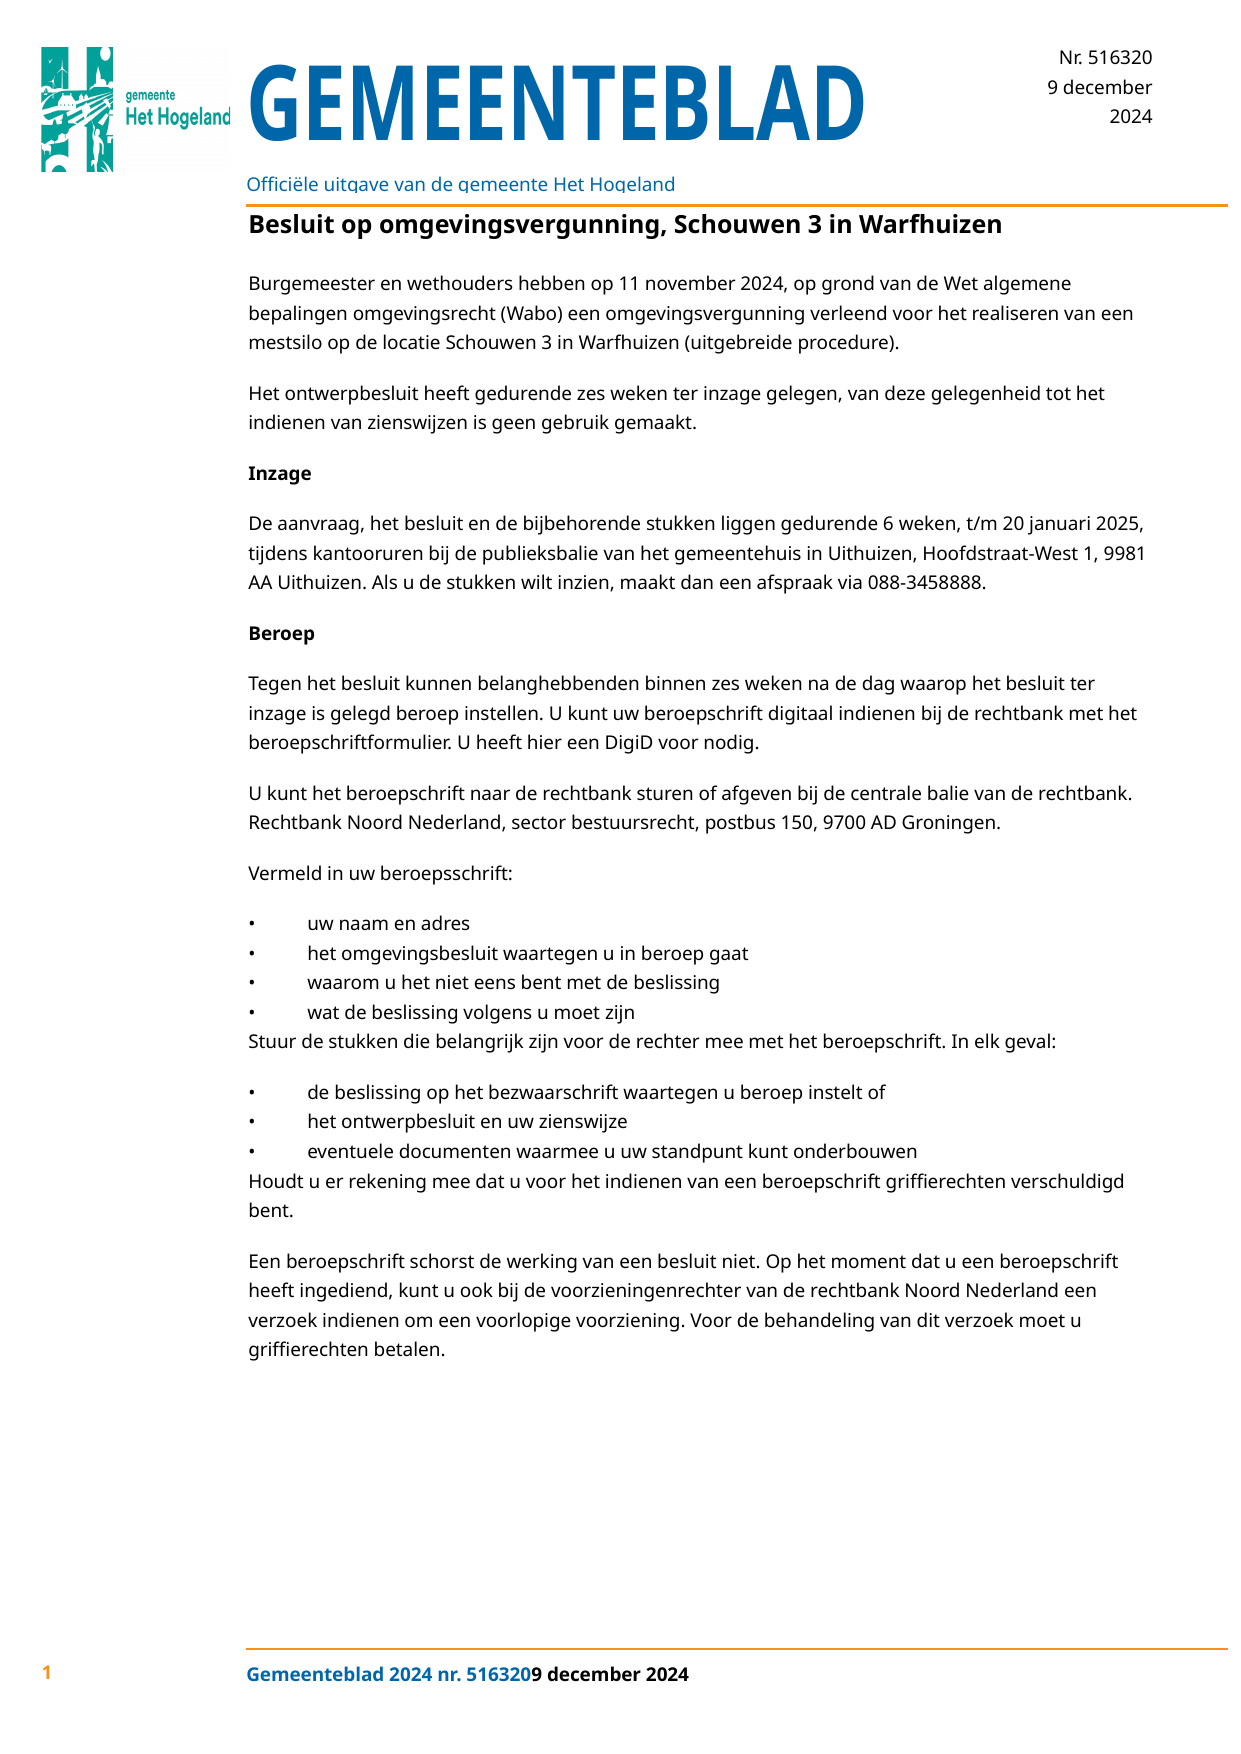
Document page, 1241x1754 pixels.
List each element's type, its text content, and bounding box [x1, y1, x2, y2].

text Besluit op omgevingsvergunning, Schouwen 3 in Warfhuizen [248, 207, 1152, 241]
text Beroep [248, 620, 1152, 646]
list eventuele documenten waarmee u uw standpunt kunt onderbouwen [248, 1138, 1152, 1164]
text Stuur de stukken die belangrijk zijn voor de rechter mee met het beroepschrift. In elk geval: [248, 1029, 1152, 1054]
list het omgevingsbesluit waartegen u in beroep gaat [248, 940, 1152, 966]
text Vermeld in uw beroepsschrift: [248, 860, 1152, 886]
picture [41, 47, 231, 172]
text Burgemeester en wethouders hebben op 11 november 2024, op grond van de Wet algemene bepalingen omgevingsrecht (Wabo) een omgevingsvergunning verleend voor het realiseren van een mestsilo op de locatie Schouwen 3 in Warfhuizen (uitgebreide procedure). [248, 270, 1152, 355]
list uw naam en adres [248, 910, 1152, 936]
list de beslissing op het bezwaarschrift waartegen u beroep instelt of [248, 1079, 1152, 1105]
list waarom u het niet eens bent met de beslissing [248, 969, 1152, 995]
text Inzage [248, 460, 1152, 486]
text De aanvraag, het besluit en de bijbehorende stukken liggen gedurende 6 weken, t/m 20 januari 2025, tijdens kantooruren bij de publieksbalie van het gemeentehuis in Uithuizen, Hoofdstraat-West 1, 9981 AA Uithuizen. Als u de stukken wilt inzien, maakt dan een afspraak via 088-3458888. [248, 510, 1152, 595]
list wat de beslissing volgens u moet zijn [248, 999, 1152, 1025]
text Een beroepschrift schorst de werking van een besluit niet. Op het moment dat u een beroepschrift heeft ingediend, kunt u ook bij de voorzieningenrechter van de rechtbank Noord Nederland een verzoek indienen om een voorlopige voorziening. Voor de behandeling van dit verzoek moet u griffierechten betalen. [248, 1248, 1152, 1362]
list het ontwerpbesluit en uw zienswijze [248, 1109, 1152, 1134]
text Het ontwerpbesluit heeft gedurende zes weken ter inzage gelegen, van deze gelegenheid tot het indienen van zienswijzen is geen gebruik gemaakt. [248, 380, 1152, 435]
text Tegen het besluit kunnen belanghebbenden binnen zes weken na de dag waarop het besluit ter inzage is gelegd beroep instellen. U kunt uw beroepschrift digitaal indienen bij de rechtbank met het beroepschriftformulier. U heeft hier een DigiD voor nodig. [248, 670, 1152, 755]
text Houdt u er rekening mee dat u voor het indienen van een beroepschrift griffierechten verschuldigd bent. [248, 1168, 1152, 1223]
text U kunt het beroepschrift naar de rechtbank sturen of afgeven bij de centrale balie van de rechtbank. Rechtbank Noord Nederland, sector bestuursrecht, postbus 150, 9700 AD Groningen. [248, 780, 1152, 835]
